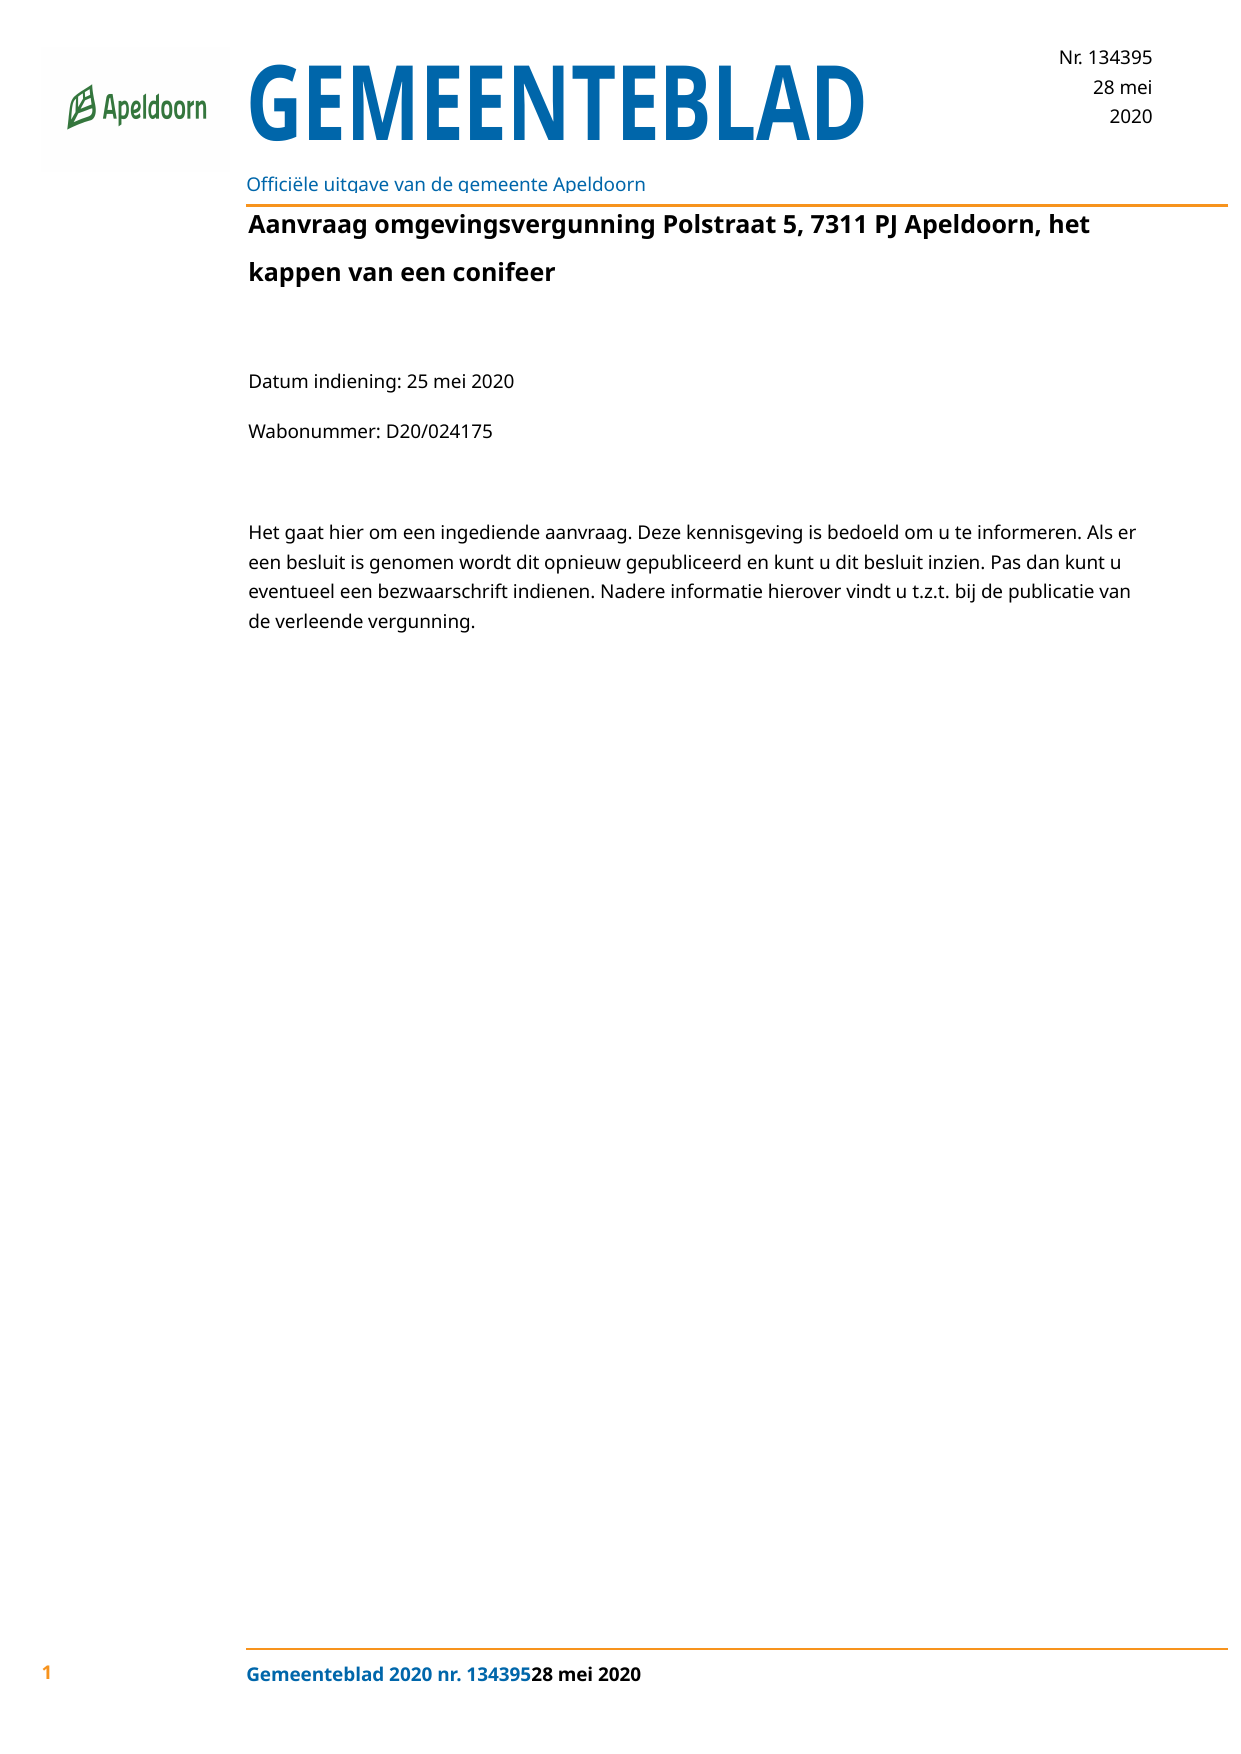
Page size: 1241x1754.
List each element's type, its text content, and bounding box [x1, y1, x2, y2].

text Het gaat hier om een ingediende aanvraag. Deze kennisgeving is bedoeld om u te informeren. Als er een besluit is genomen wordt dit opnieuw gepubliceerd en kunt u dit besluit inzien. Pas dan kunt u eventueel een bezwaarschrift indienen. Nadere informatie hierover vindt u t.z.t. bij de publicatie van de verleende vergunning. [248, 519, 1152, 634]
text Aanvraag omgevingsvergunning Polstraat 5, 7311 PJ Apeldoorn, het kappen van een conifeer [248, 207, 1152, 288]
text Datum indiening: 25 mei 2020 [248, 368, 1152, 394]
text Wabonummer: D20/024175 [248, 419, 1152, 444]
picture [41, 47, 231, 172]
